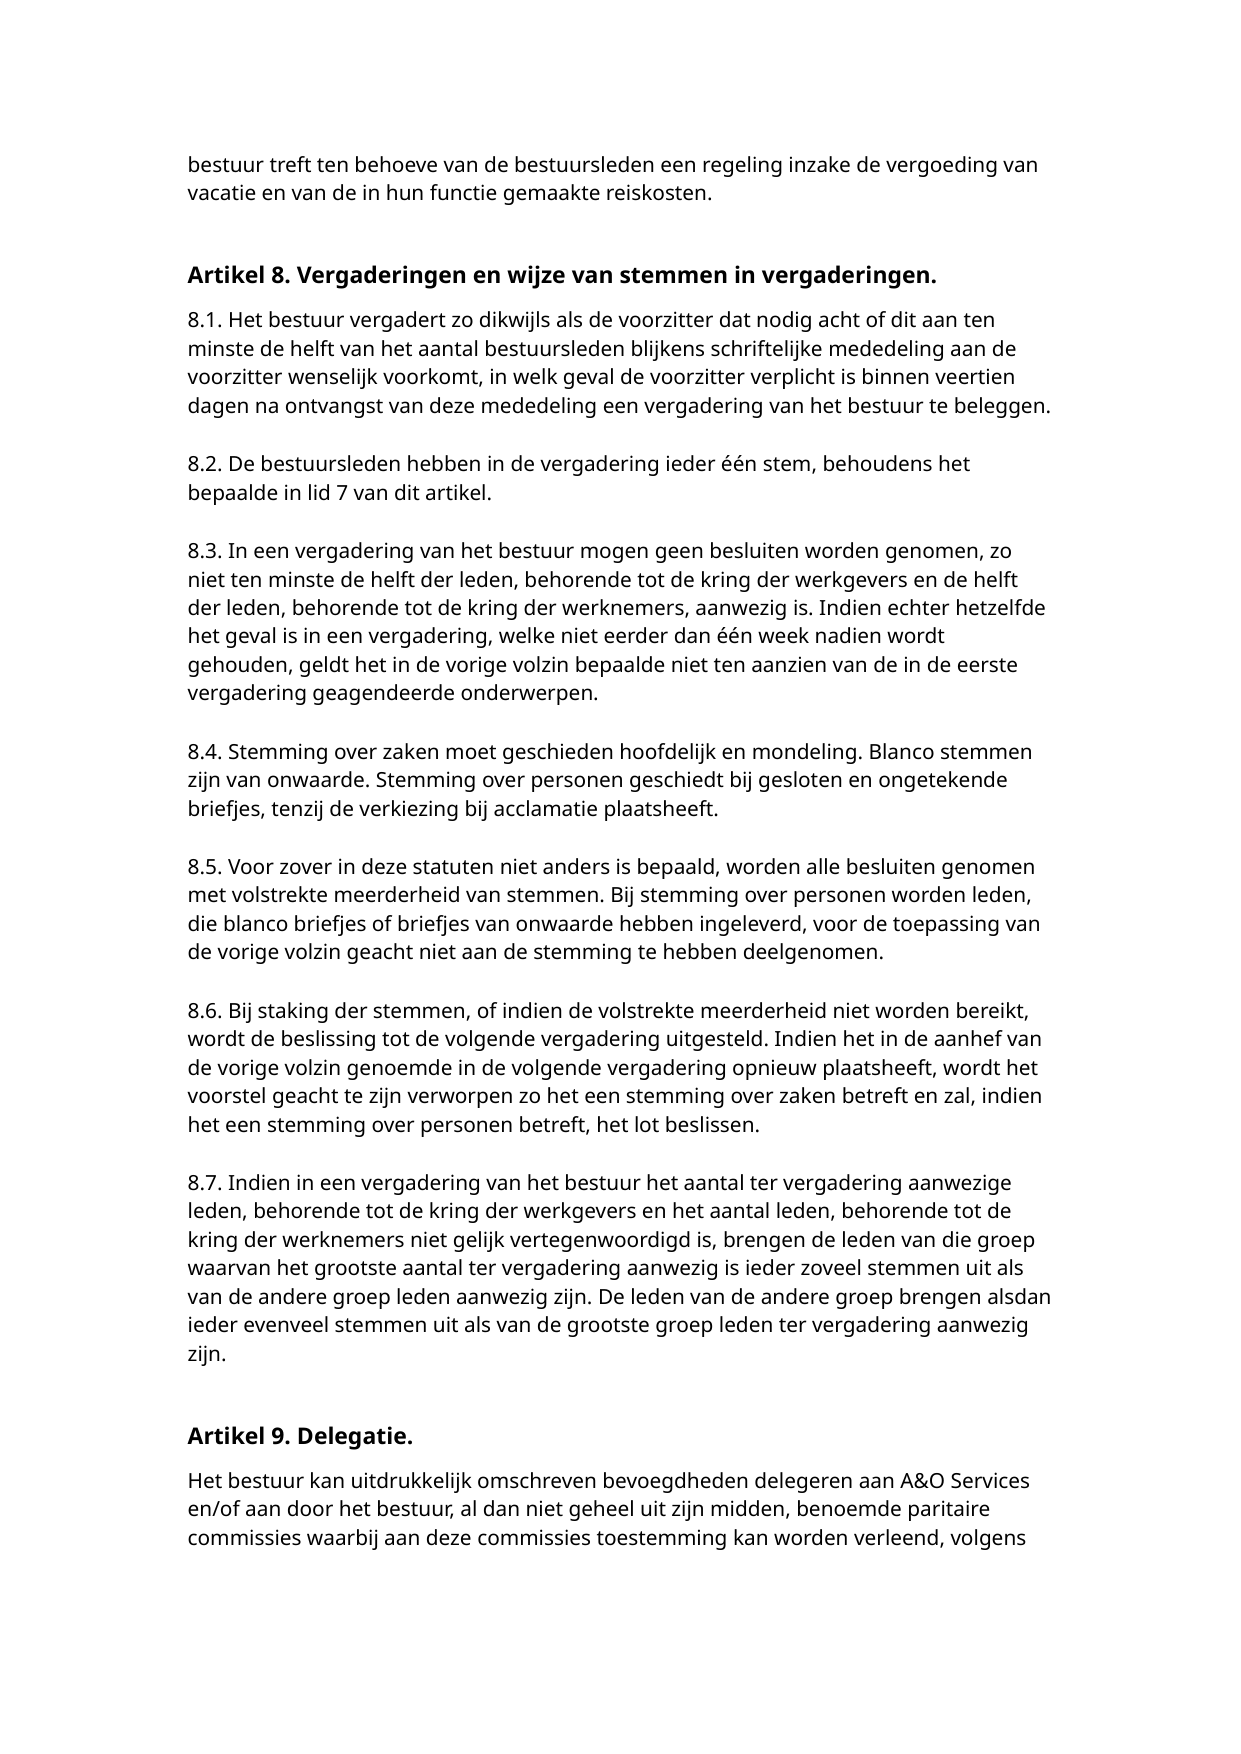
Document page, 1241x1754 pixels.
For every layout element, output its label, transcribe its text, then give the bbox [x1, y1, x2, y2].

text 8.2. De bestuursleden hebben in de vergadering ieder één stem, behoudens het bepaalde in lid 7 van dit artikel. [187, 449, 1053, 506]
text 8.6. Bij staking der stemmen, of indien de volstrekte meerderheid niet worden bereikt, wordt de beslissing tot de volgende vergadering uitgesteld. Indien het in de aanhef van de vorige volzin genoemde in de volgende vergadering opnieuw plaatsheeft, wordt het voorstel geacht te zijn verworpen zo het een stemming over zaken betreft en zal, indien het een stemming over personen betreft, het lot beslissen. [187, 996, 1053, 1138]
subtitle Artikel 9. Delegatie. [187, 1420, 1053, 1451]
text 8.1. Het bestuur vergadert zo dikwijls als de voorzitter dat nodig acht of dit aan ten minste de helft van het aantal bestuursleden blijkens schriftelijke mededeling aan de voorzitter wenselijk voorkomt, in welk geval de voorzitter verplicht is binnen veertien dagen na ontvangst van deze mededeling een vergadering van het bestuur te beleggen. [187, 306, 1053, 419]
text Het bestuur kan uitdrukkelijk omschreven bevoegdheden delegeren aan A&O Services en/of aan door het bestuur, al dan niet geheel uit zijn midden, benoemde paritaire commissies waarbij aan deze commissies toestemming kan worden verleend, volgens [187, 1466, 1053, 1551]
subtitle Artikel 8. Vergaderingen en wijze van stemmen in vergaderingen. [187, 259, 1053, 291]
text 8.4. Stemming over zaken moet geschieden hoofdelijk en mondeling. Blanco stemmen zijn van onwaarde. Stemming over personen geschiedt bij gesloten en ongetekende briefjes, tenzij de verkiezing bij acclamatie plaatsheeft. [187, 737, 1053, 822]
text 8.5. Voor zover in deze statuten niet anders is bepaald, worden alle besluiten genomen met volstrekte meerderheid van stemmen. Bij stemming over personen worden leden, die blanco briefjes of briefjes van onwaarde hebben ingeleverd, voor de toepassing van de vorige volzin geacht niet aan de stemming te hebben deelgenomen. [187, 852, 1053, 966]
text bestuur treft ten behoeve van de bestuursleden een regeling inzake de vergoeding van vacatie en van de in hun functie gemaakte reiskosten. [187, 150, 1053, 207]
text 8.3. In een vergadering van het bestuur mogen geen besluiten worden genomen, zo niet ten minste de helft der leden, behorende tot de kring der werkgevers en de helft der leden, behorende tot de kring der werknemers, aanwezig is. Indien echter hetzelfde het geval is in een vergadering, welke niet eerder dan één week nadien wordt gehouden, geldt het in de vorige volzin bepaalde niet ten aanzien van de in de eerste vergadering geagendeerde onderwerpen. [187, 536, 1053, 707]
text 8.7. Indien in een vergadering van het bestuur het aantal ter vergadering aanwezige leden, behorende tot de kring der werkgevers en het aantal leden, behorende tot de kring der werknemers niet gelijk vertegenwoordigd is, brengen de leden van die groep waarvan het grootste aantal ter vergadering aanwezig is ieder zoveel stemmen uit als van de andere groep leden aanwezig zijn. De leden van de andere groep brengen alsdan ieder evenveel stemmen uit als van de grootste groep leden ter vergadering aanwezig zijn. [187, 1168, 1053, 1367]
